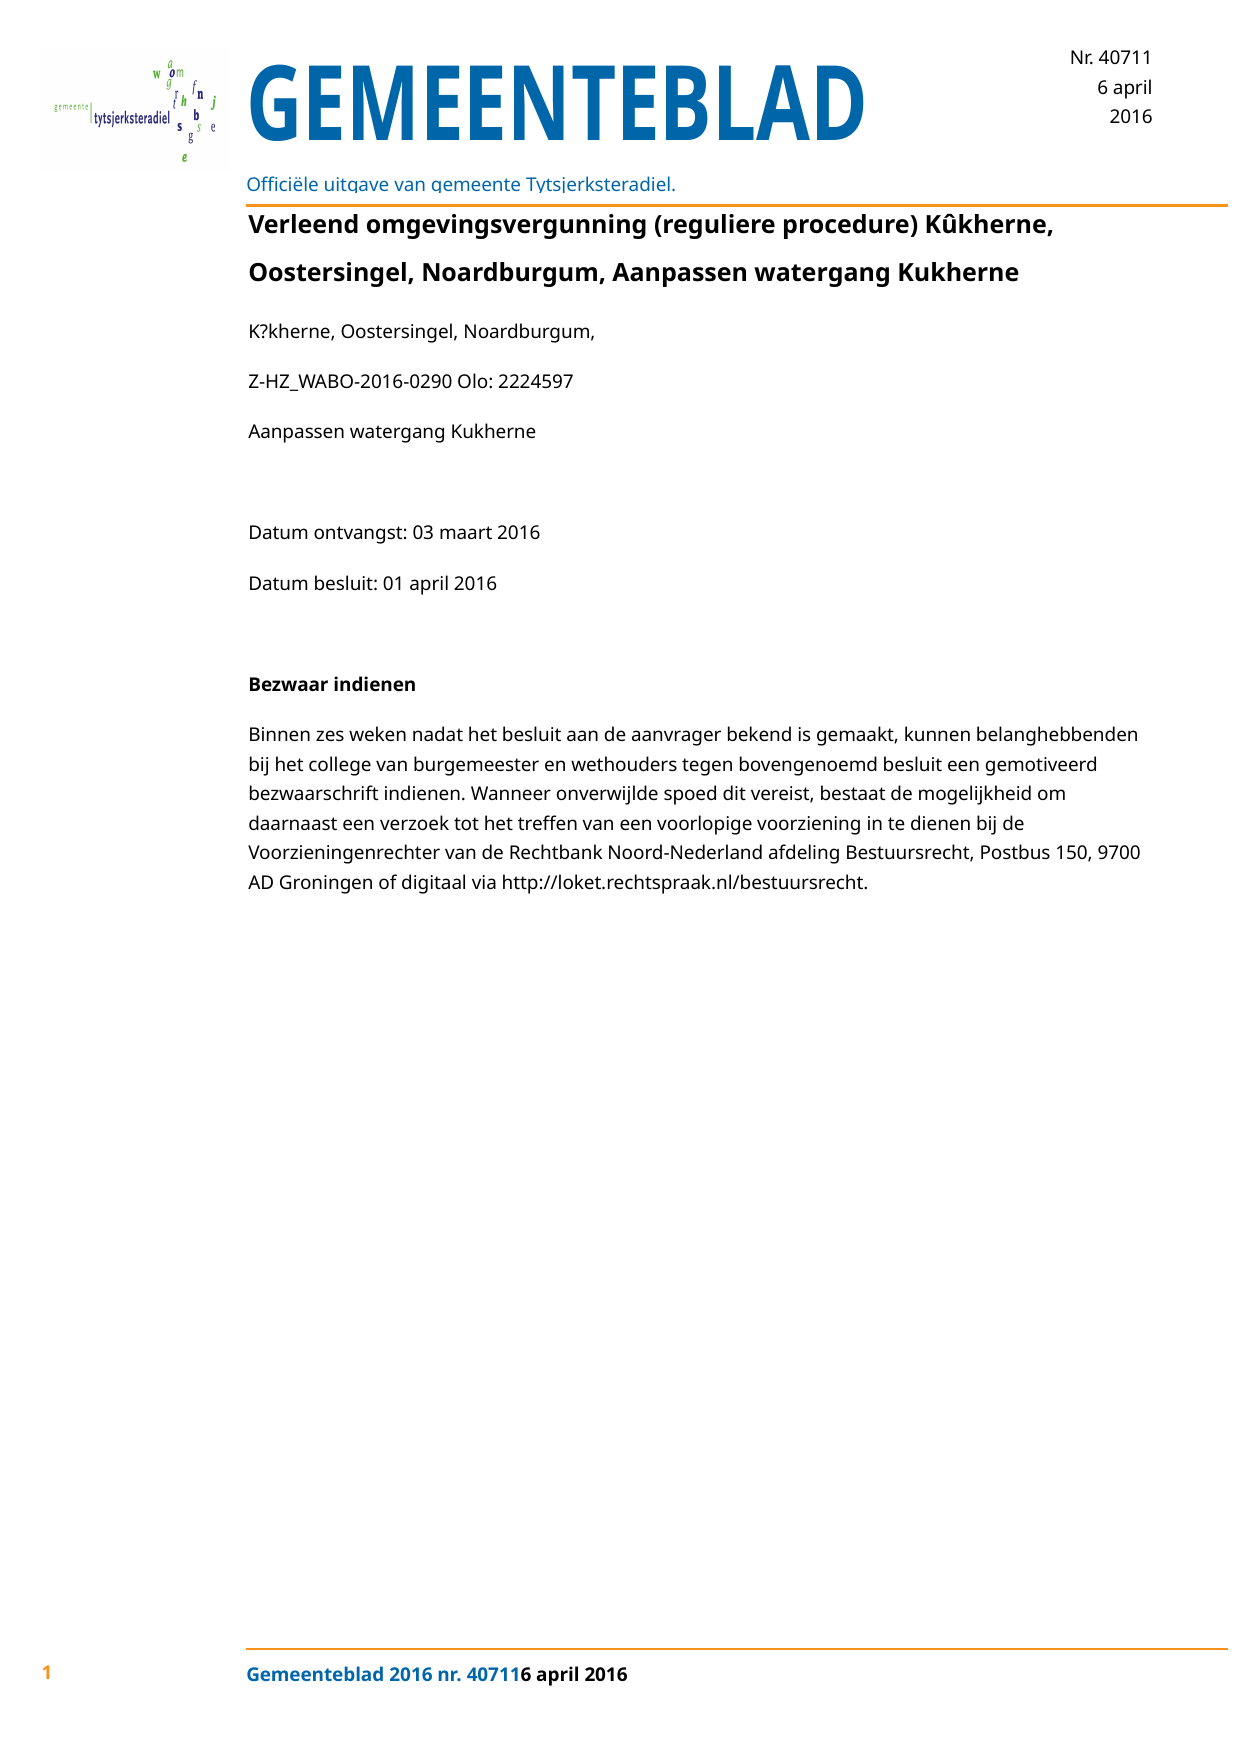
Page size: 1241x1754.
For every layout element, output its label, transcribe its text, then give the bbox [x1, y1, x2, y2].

text Verleend omgevingsvergunning (reguliere procedure) Kûkherne, Oostersingel, Noardburgum, Aanpassen watergang Kukherne [248, 207, 1152, 288]
text K?kherne, Oostersingel, Noardburgum, [248, 318, 1152, 344]
text Z-HZ_WABO-2016-0290 Olo: 2224597 [248, 368, 1152, 394]
picture [41, 47, 231, 172]
text Datum ontvangst: 03 maart 2016 [248, 519, 1152, 545]
text Datum besluit: 01 april 2016 [248, 570, 1152, 596]
text Aanpassen watergang Kukherne [248, 419, 1152, 444]
text Binnen zes weken nadat het besluit aan de aanvrager bekend is gemaakt, kunnen belanghebbenden bij het college van burgemeester en wethouders tegen bovengenoemd besluit een gemotiveerd bezwaarschrift indienen. Wanneer onverwijlde spoed dit vereist, bestaat de mogelijkheid om daarnaast een verzoek tot het treffen van een voorlopige voorziening in te dienen bij de Voorzieningenrechter van de Rechtbank Noord-Nederland afdeling Bestuursrecht, Postbus 150, 9700 AD Groningen of digitaal via http://loket.rechtspraak.nl/bestuursrecht. [248, 721, 1152, 895]
text Bezwaar indienen [248, 671, 1152, 697]
